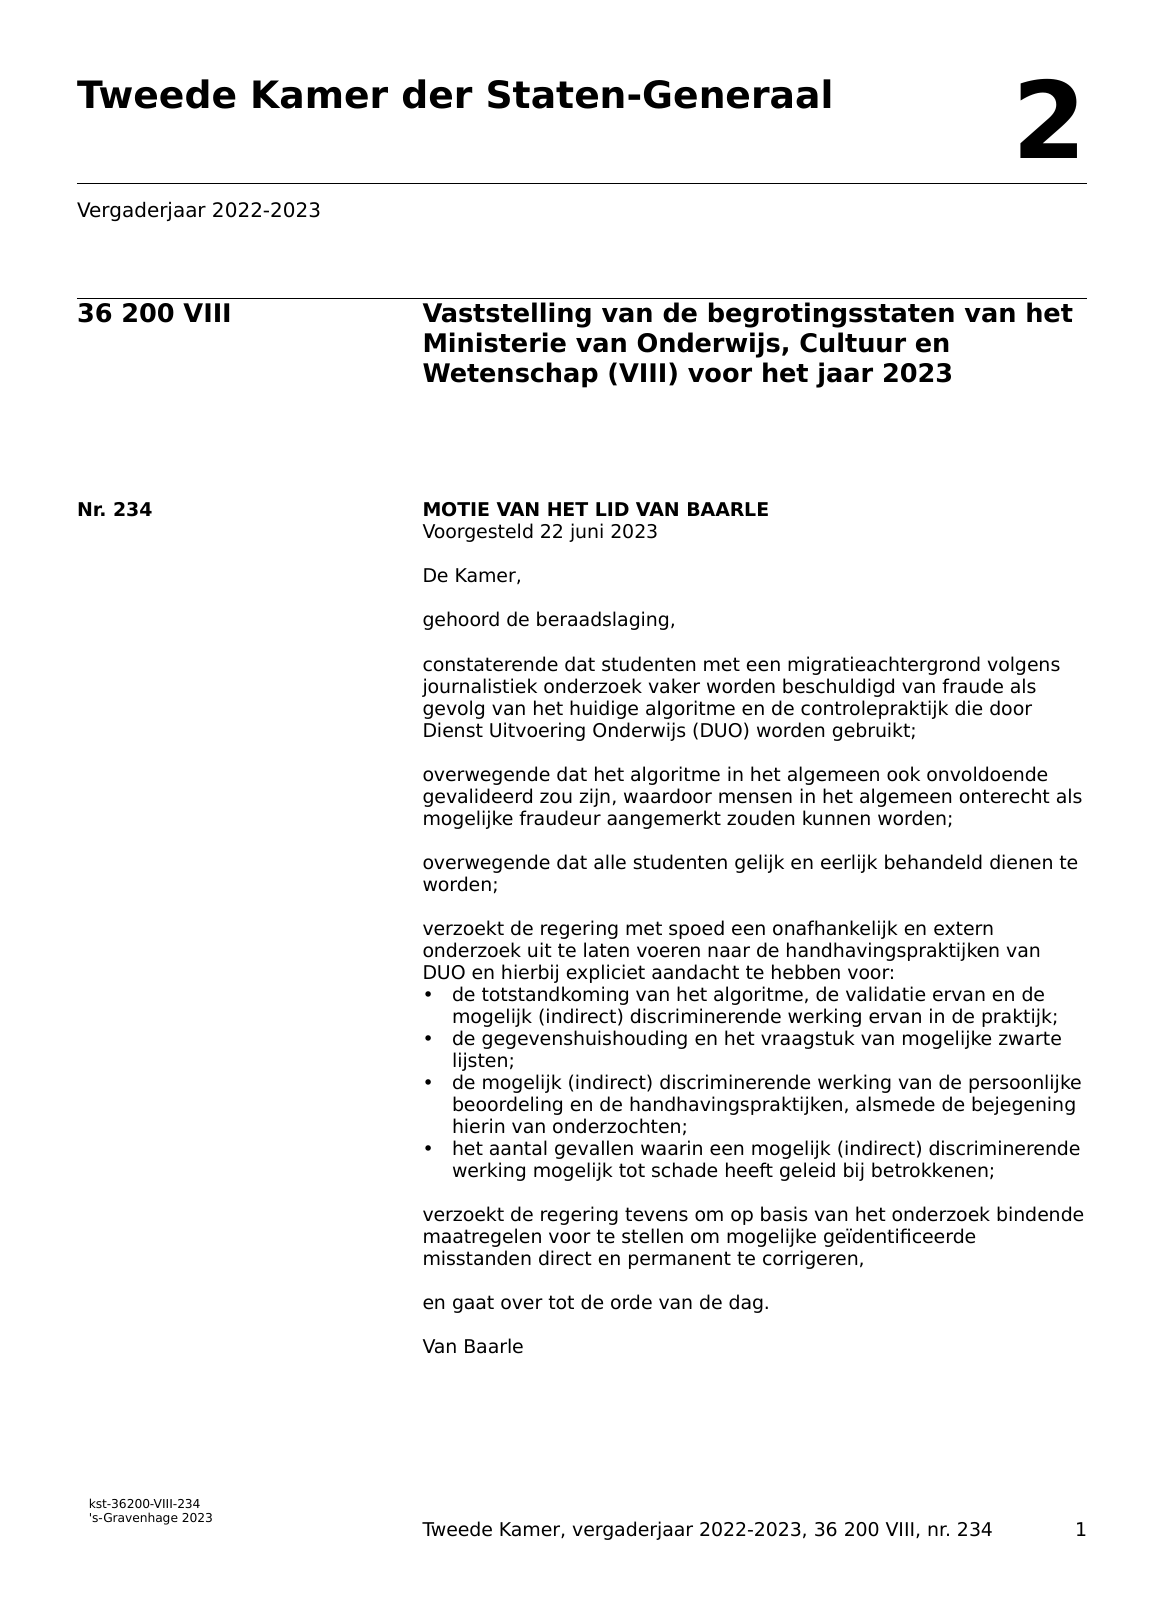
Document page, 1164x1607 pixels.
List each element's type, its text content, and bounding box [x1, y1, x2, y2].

subtitle Nr. 234 MOTIE VAN HET LID VAN BAARLE [77, 499, 1087, 521]
text verzoekt de regering met spoed een onafhankelijk en extern onderzoek uit te laten voeren naar de handhavingspraktijken van DUO en hierbij expliciet aandacht te hebben voor: [422, 918, 1087, 984]
text • de totstandkoming van het algoritme, de validatie ervan en de mogelijk (indirect) discriminerende werking ervan in de praktijk; [422, 984, 1087, 1028]
text Voorgesteld 22 juni 2023 [422, 521, 1087, 543]
text Van Baarle [422, 1336, 1087, 1358]
text constaterende dat studenten met een migratieachtergrond volgens journalistiek onderzoek vaker worden beschuldigd van fraude als gevolg van het huidige algoritme en de controlepraktijk die door Dienst Uitvoering Onderwijs (DUO) worden gebruikt; [422, 653, 1087, 741]
text verzoekt de regering tevens om op basis van het onderzoek bindende maatregelen voor te stellen om mogelijke geïdentificeerde misstanden direct en permanent te corrigeren, [422, 1204, 1087, 1270]
table_cell Vergaderjaar 2022-2023 [77, 184, 1087, 298]
text • de gegevenshuishouding en het vraagstuk van mogelijke zwarte lijsten; [422, 1028, 1087, 1072]
text overwegende dat het algoritme in het algemeen ook onvoldoende gevalideerd zou zijn, waardoor mensen in het algemeen onterecht als mogelijke fraudeur aangemerkt zouden kunnen worden; [422, 764, 1087, 829]
text en gaat over tot de orde van de dag. [422, 1292, 1087, 1314]
text • het aantal gevallen waarin een mogelijk (indirect) discriminerende werking mogelijk tot schade heeft geleid bij betrokkenen; [422, 1138, 1087, 1182]
text gehoord de beraadslaging, [422, 609, 1087, 631]
table_header 2 [886, 59, 1087, 183]
text 's-Gravenhage 2023 [88, 1511, 323, 1525]
text De Kamer, [422, 565, 1087, 587]
table_header Tweede Kamer der Staten-Generaal [77, 59, 886, 183]
text kst-36200-VIII-234 [88, 1497, 323, 1511]
text • de mogelijk (indirect) discriminerende werking van de persoonlijke beoordeling en de handhavingspraktijken, alsmede de bejegening hierin van onderzochten; [422, 1072, 1087, 1138]
text overwegende dat alle studenten gelijk en eerlijk behandeld dienen te worden; [422, 852, 1087, 896]
subtitle 36 200 VIII Vaststelling van de begrotingsstaten van het Ministerie van Onderwijs, Cultuur en Wetenschap (VIII) voor het jaar 2023 [77, 299, 1087, 388]
